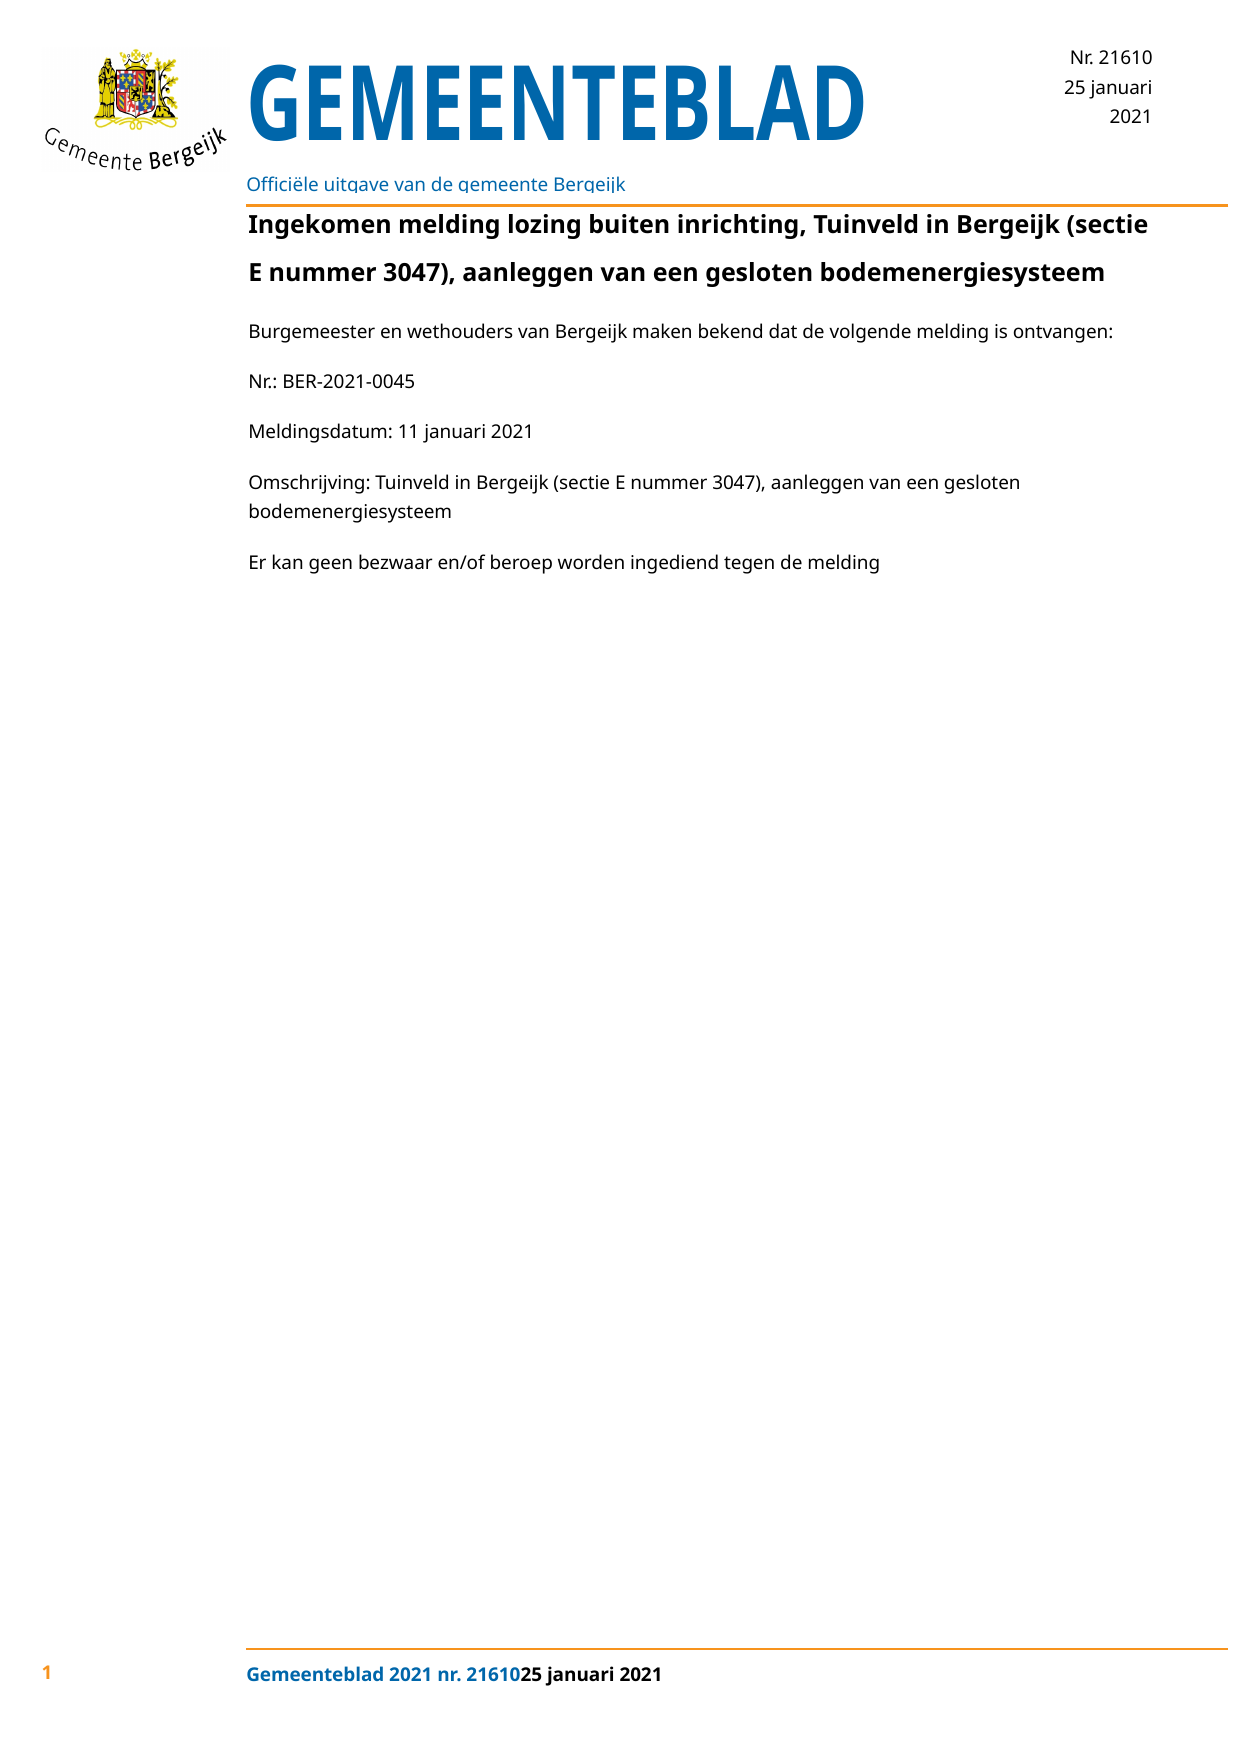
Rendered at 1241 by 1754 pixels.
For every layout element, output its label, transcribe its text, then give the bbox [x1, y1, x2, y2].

text Er kan geen bezwaar en/of beroep worden ingediend tegen de melding [248, 549, 1152, 575]
text Nr.: BER-2021-0045 [248, 368, 1152, 394]
text Burgemeester en wethouders van Bergeijk maken bekend dat de volgende melding is ontvangen: [248, 318, 1152, 344]
picture [41, 47, 231, 172]
text Ingekomen melding lozing buiten inrichting, Tuinveld in Bergeijk (sectie E nummer 3047), aanleggen van een gesloten bodemenergiesysteem [248, 207, 1152, 288]
text Omschrijving: Tuinveld in Bergeijk (sectie E nummer 3047), aanleggen van een gesloten bodemenergiesysteem [248, 469, 1152, 524]
text Meldingsdatum: 11 januari 2021 [248, 419, 1152, 444]
